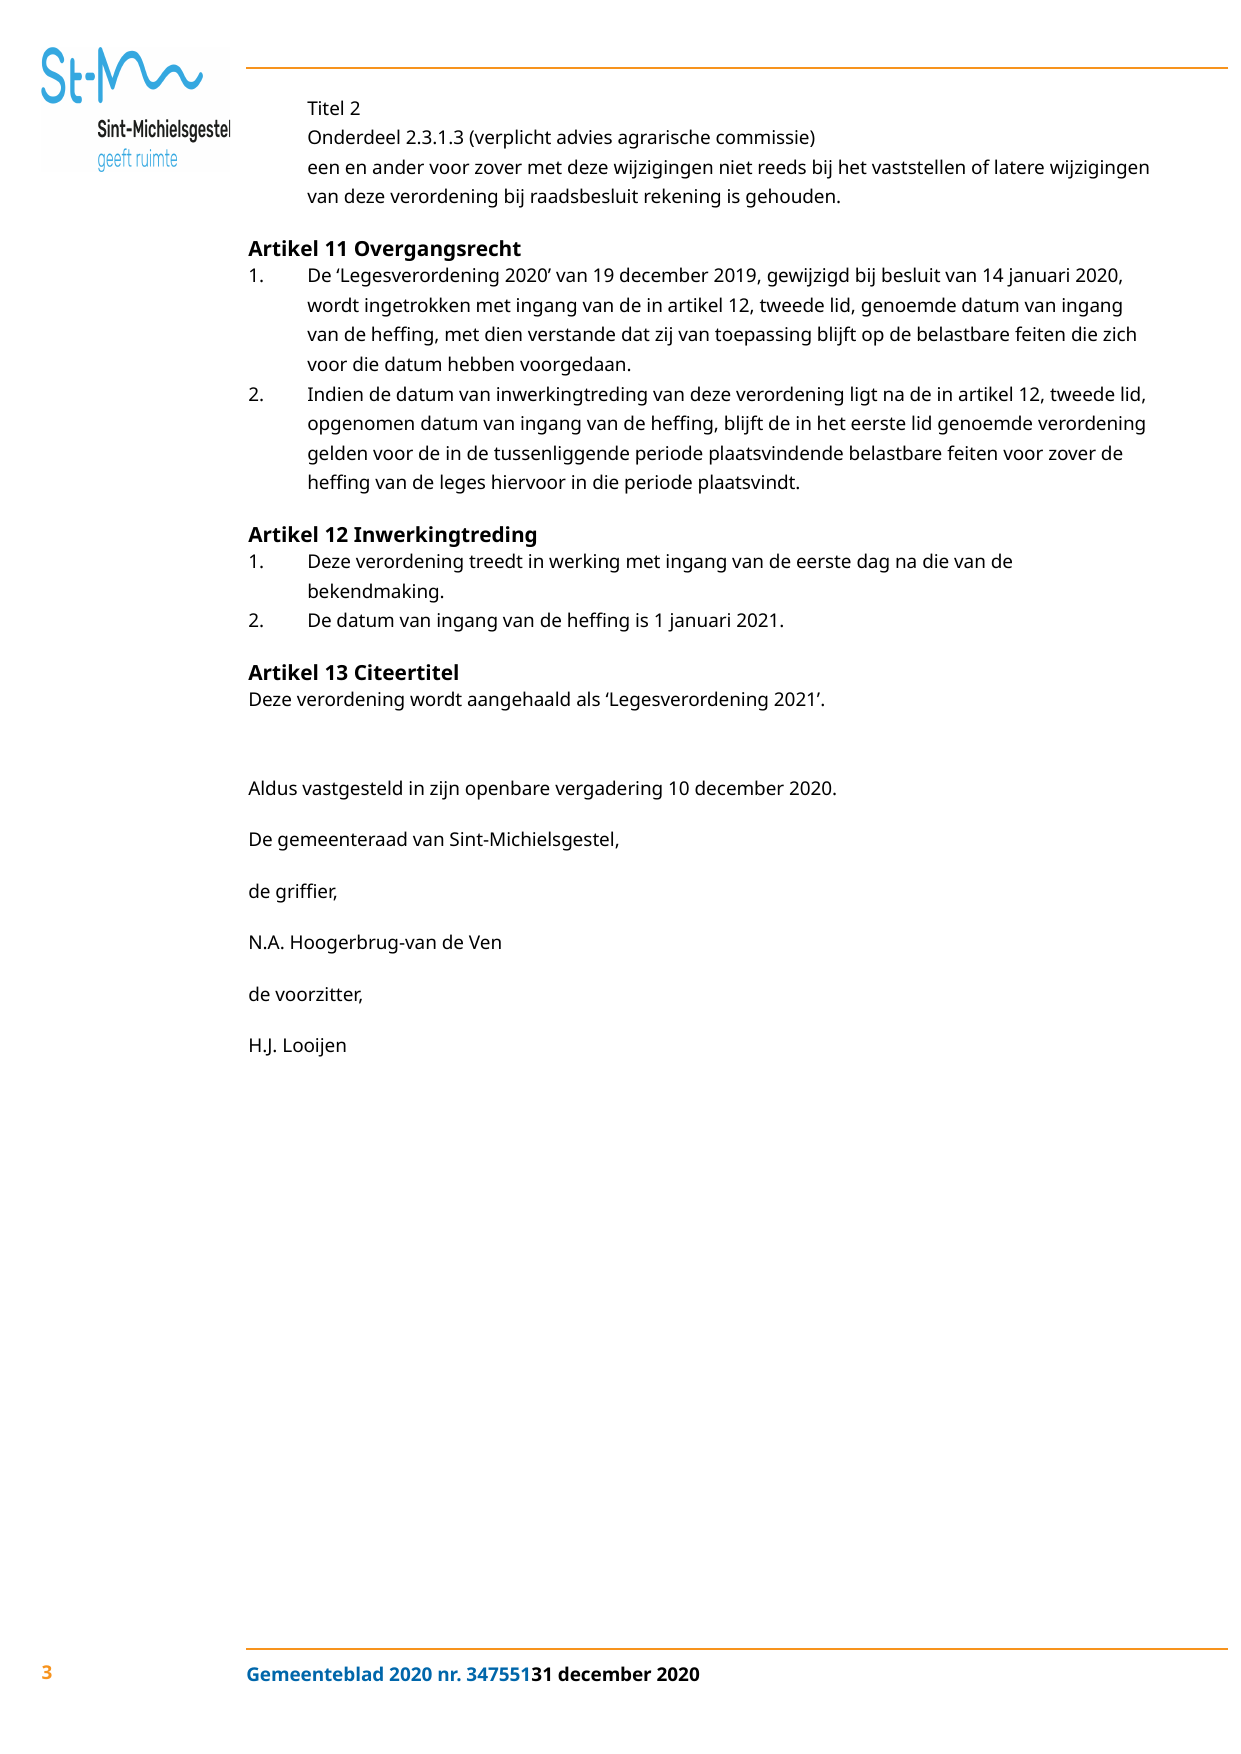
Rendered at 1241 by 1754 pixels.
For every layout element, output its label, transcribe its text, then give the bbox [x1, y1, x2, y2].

text de voorzitter, [248, 981, 1152, 1007]
list Titel 2 [248, 95, 1152, 121]
text Artikel 12 Inwerkingtreding [248, 520, 1152, 548]
text de griffier, [248, 878, 1152, 904]
list Onderdeel 2.3.1.3 (verplicht advies agrarische commissie) [248, 124, 1152, 150]
picture [41, 47, 231, 172]
text Artikel 11 Overgangsrecht [248, 234, 1152, 262]
text N.A. Hoogerbrug-van de Ven [248, 929, 1152, 955]
text Artikel 13 Citeertitel [248, 658, 1152, 686]
list De datum van ingang van de heffing is 1 januari 2021. [248, 607, 1152, 633]
text De gemeenteraad van Sint-Michielsgestel, [248, 827, 1152, 852]
text Aldus vastgesteld in zijn openbare vergadering 10 december 2020. [248, 775, 1152, 801]
text H.J. Looijen [248, 1032, 1152, 1058]
text Deze verordening wordt aangehaald als ‘Legesverordening 2021’. [248, 686, 1152, 712]
list een en ander voor zover met deze wijzigingen niet reeds bij het vaststellen of latere wijzigingen van deze verordening bij raadsbesluit rekening is gehouden. [248, 154, 1152, 209]
list De ‘Legesverordening 2020’ van 19 december 2019, gewijzigd bij besluit van 14 januari 2020, wordt ingetrokken met ingang van de in artikel 12, tweede lid, genoemde datum van ingang van de heffing, met dien verstande dat zij van toepassing blijft op de belastbare feiten die zich voor die datum hebben voorgedaan. [248, 262, 1152, 377]
list Indien de datum van inwerkingtreding van deze verordening ligt na de in artikel 12, tweede lid, opgenomen datum van ingang van de heffing, blijft de in het eerste lid genoemde verordening gelden voor de in de tussenliggende periode plaatsvindende belastbare feiten voor zover de heffing van de leges hiervoor in die periode plaatsvindt. [248, 381, 1152, 495]
list Deze verordening treedt in werking met ingang van de eerste dag na die van de bekendmaking. [248, 548, 1152, 604]
